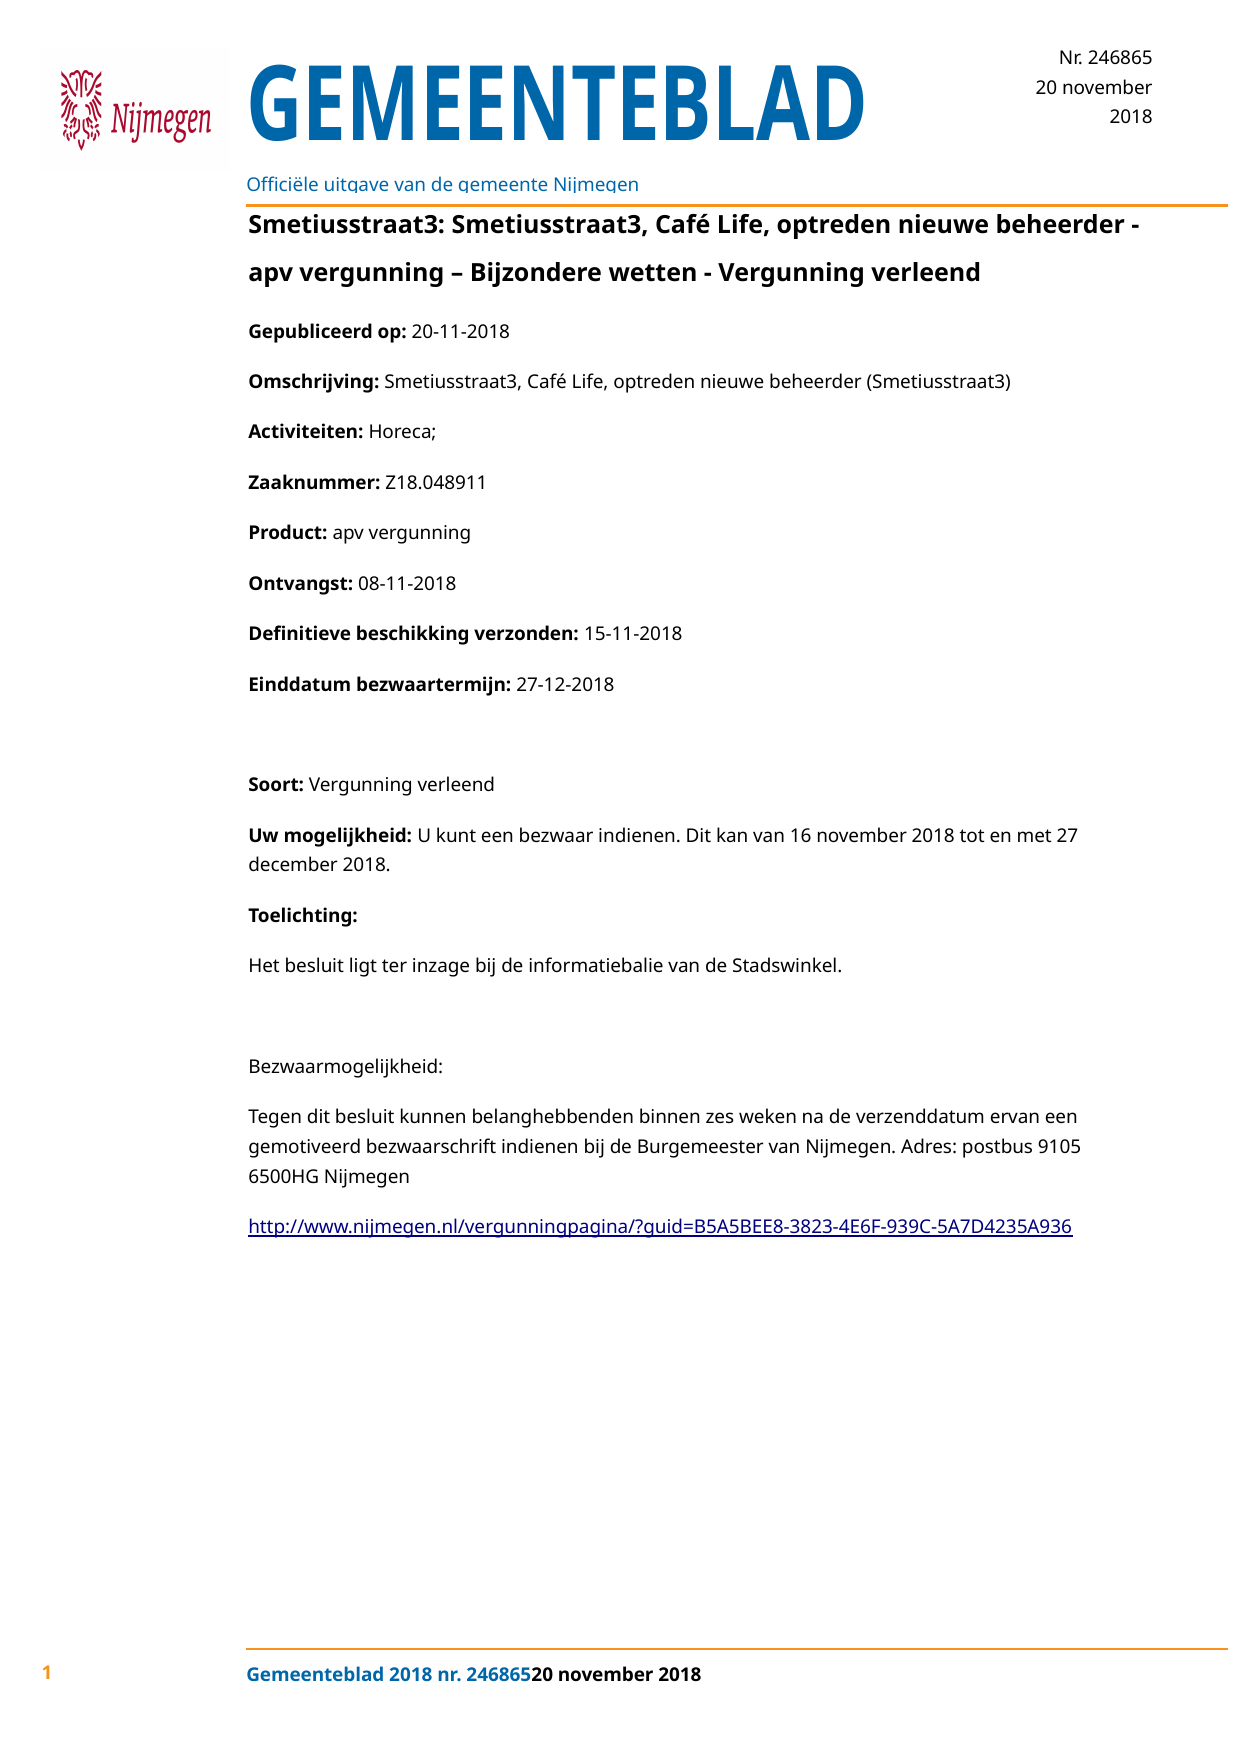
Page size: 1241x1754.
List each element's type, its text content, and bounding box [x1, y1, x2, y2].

text Ontvangst: 08-11-2018 [248, 570, 1152, 596]
text Definitieve beschikking verzonden: 15-11-2018 [248, 620, 1152, 646]
text Soort: Vergunning verleend [248, 772, 1152, 797]
text Activiteiten: Horeca; [248, 419, 1152, 444]
text Zaaknummer: Z18.048911 [248, 469, 1152, 495]
text Uw mogelijkheid: U kunt een bezwaar indienen. Dit kan van 16 november 2018 tot en met 27 december 2018. [248, 822, 1152, 877]
text Tegen dit besluit kunnen belanghebbenden binnen zes weken na de verzenddatum ervan een gemotiveerd bezwaarschrift indienen bij de Burgemeester van Nijmegen. Adres: postbus 9105 6500HG Nijmegen [248, 1104, 1152, 1189]
text Gepubliceerd op: 20-11-2018 [248, 318, 1152, 344]
text Het besluit ligt ter inzage bij de informatiebalie van de Stadswinkel. [248, 952, 1152, 978]
text Omschrijving: Smetiusstraat3, Café Life, optreden nieuwe beheerder (Smetiusstraat3) [248, 368, 1152, 394]
picture [41, 47, 231, 172]
text Smetiusstraat3: Smetiusstraat3, Café Life, optreden nieuwe beheerder - apv vergunning – Bijzondere wetten - Vergunning verleend [248, 207, 1152, 288]
text Toelichting: [248, 902, 1152, 928]
text http://www.nijmegen.nl/vergunningpagina/?guid=B5A5BEE8-3823-4E6F-939C-5A7D4235A936 [248, 1213, 1152, 1239]
text Bezwaarmogelijkheid: [248, 1053, 1152, 1079]
text Einddatum bezwaartermijn: 27-12-2018 [248, 671, 1152, 697]
text Product: apv vergunning [248, 519, 1152, 545]
